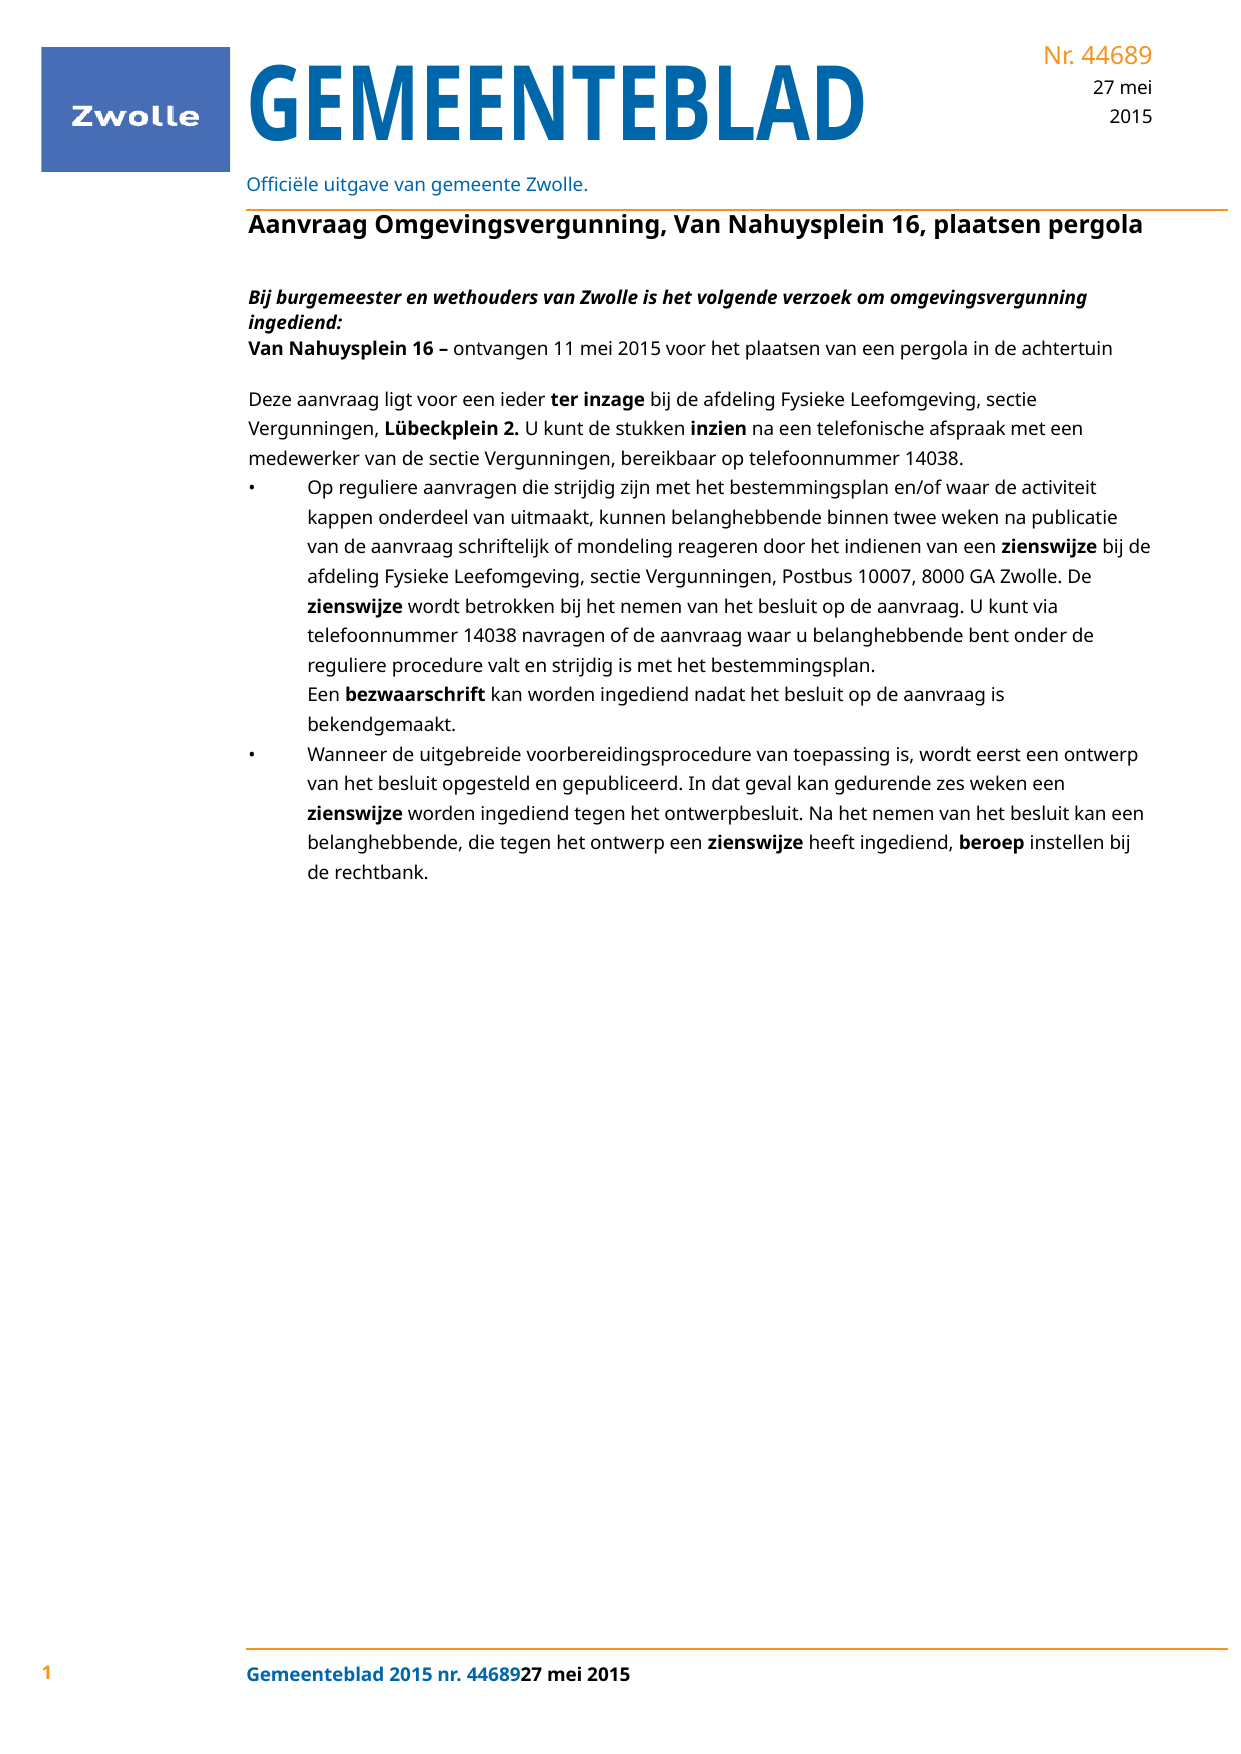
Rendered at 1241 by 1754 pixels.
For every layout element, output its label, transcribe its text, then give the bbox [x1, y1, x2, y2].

text Deze aanvraag ligt voor een ieder ter inzage bij de afdeling Fysieke Leefomgeving, sectie Vergunningen, Lübeckplein 2. U kunt de stukken inzien na een telefonische afspraak met een medewerker van de sectie Vergunningen, bereikbaar op telefoonnummer 14038. [248, 386, 1152, 471]
list Op reguliere aanvragen die strijdig zijn met het bestemmingsplan en/of waar de activiteit kappen onderdeel van uitmaakt, kunnen belanghebbende binnen twee weken na publicatie van de aanvraag schriftelijk of mondeling reageren door het indienen van een zienswijze bij de afdeling Fysieke Leefomgeving, sectie Vergunningen, Postbus 10007, 8000 GA Zwolle. De zienswijze wordt betrokken bij het nemen van het besluit op de aanvraag. U kunt via telefoonnummer 14038 navragen of de aanvraag waar u belanghebbende bent onder de reguliere procedure valt en strijdig is met het bestemmingsplan. [248, 474, 1152, 678]
text Van Nahuysplein 16 – ontvangen 11 mei 2015 voor het plaatsen van een pergola in de achtertuin [248, 335, 1152, 361]
text Aanvraag Omgevingsvergunning, Van Nahuysplein 16, plaatsen pergola [248, 211, 1152, 241]
picture [41, 47, 231, 172]
text Bij burgemeester en wethouders van Zwolle is het volgende verzoek om omgevingsvergunning ingediend: [248, 284, 1152, 335]
list Een bezwaarschrift kan worden ingediend nadat het besluit op de aanvraag is bekendgemaakt. [248, 682, 1152, 737]
list Wanneer de uitgebreide voorbereidingsprocedure van toepassing is, wordt eerst een ontwerp van het besluit opgesteld en gepubliceerd. In dat geval kan gedurende zes weken een zienswijze worden ingediend tegen het ontwerpbesluit. Na het nemen van het besluit kan een belanghebbende, die tegen het ontwerp een zienswijze heeft ingediend, beroep instellen bij de rechtbank. [248, 741, 1152, 885]
